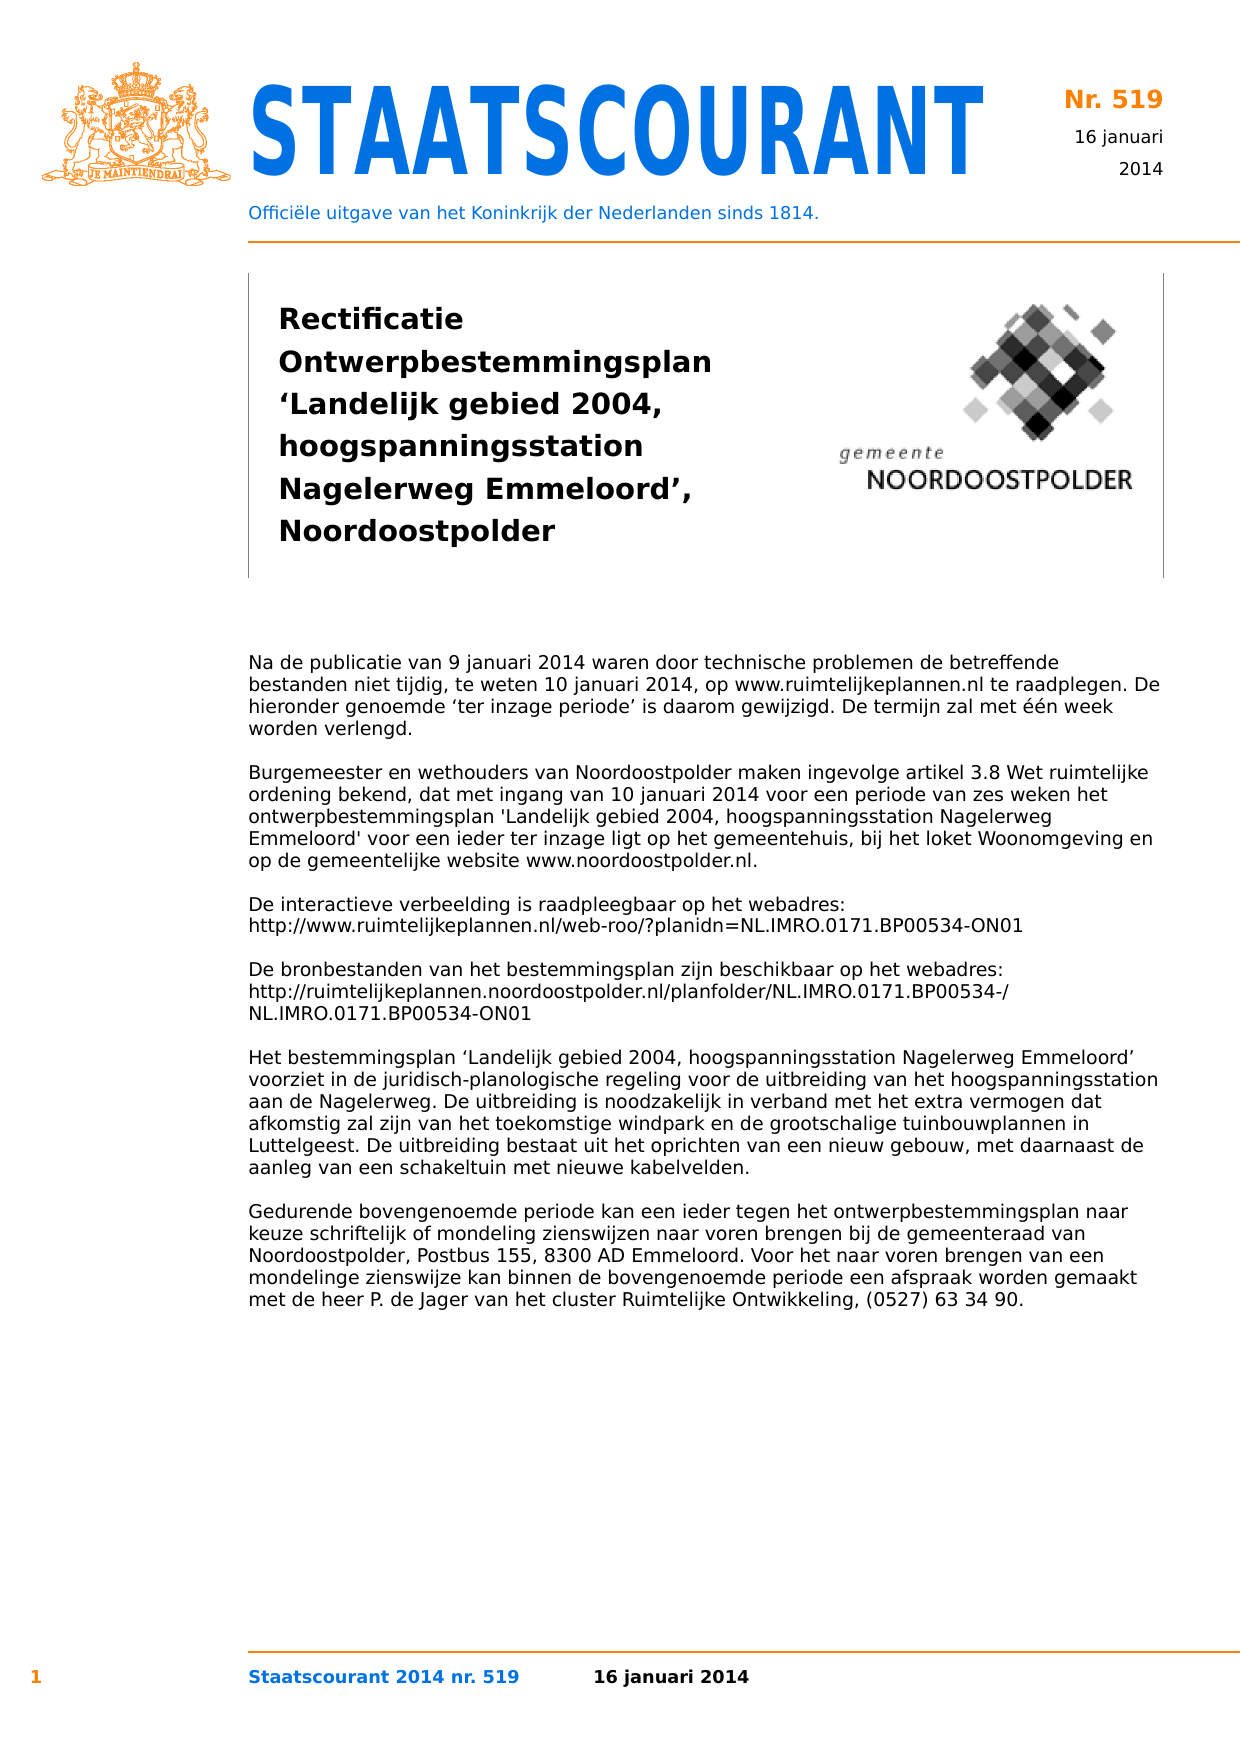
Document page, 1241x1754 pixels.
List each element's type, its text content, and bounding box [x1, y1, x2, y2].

table_header Nr. 519 [998, 62, 1240, 121]
table_header STAATSCOURANT [248, 62, 998, 203]
text http://www.ruimtelijkeplannen.nl/web-roo/?planidn=NL.IMRO.0171.BP00534-ON01 [248, 915, 1163, 937]
text Gedurende bovengenoemde periode kan een ieder tegen het ontwerpbestemmingsplan naar keuze schriftelijk of mondeling zienswijzen naar voren brengen bij de gemeenteraad van Noordoostpolder, Postbus 155, 8300 AD Emmeloord. Voor het naar voren brengen van een mondelinge zienswijze kan binnen de bovengenoemde periode een afspraak worden gemaakt met de heer P. de Jager van het cluster Ruimtelijke Ontwikkeling, (0527) 63 34 90. [248, 1201, 1163, 1311]
picture [41, 62, 231, 186]
subtitle Rectificatie Ontwerpbestemmingsplan ‘Landelijk gebied 2004, hoogspanningsstation Nagelerweg Emmeloord’, Noordoostpolder [249, 273, 1163, 578]
text Burgemeester en wethouders van Noordoostpolder maken ingevolge artikel 3.8 Wet ruimtelijke ordening bekend, dat met ingang van 10 januari 2014 voor een periode van zes weken het ontwerpbestemmingsplan 'Landelijk gebied 2004, hoogspanningsstation Nagelerweg Emmeloord' voor een ieder ter inzage ligt op het gemeentehuis, bij het loket Woonomgeving en op de gemeentelijke website www.noordoostpolder.nl. [248, 762, 1163, 872]
text De bronbestanden van het bestemmingsplan zijn beschikbaar op het webadres: [248, 959, 1163, 981]
text http://ruimtelijkeplannen.noordoostpolder.nl/planfolder/NL.IMRO.0171.BP00534-/NL.IMRO.0171.BP00534-ON01 [248, 981, 1163, 1025]
table_cell 16 januari [998, 121, 1240, 153]
table_cell 2014 [998, 153, 1240, 203]
text Het bestemmingsplan ‘Landelijk gebied 2004, hoogspanningsstation Nagelerweg Emmeloord’ voorziet in de juridisch-planologische regeling voor de uitbreiding van het hoogspanningsstation aan de Nagelerweg. De uitbreiding is noodzakelijk in verband met het extra vermogen dat afkomstig zal zijn van het toekomstige windpark en de grootschalige tuinbouwplannen in Luttelgeest. De uitbreiding bestaat uit het oprichten van een nieuw gebouw, met daarnaast de aanleg van een schakeltuin met nieuwe kabelvelden. [248, 1047, 1163, 1179]
table_cell Officiële uitgave van het Koninkrijk der Nederlanden sinds 1814. [248, 203, 1240, 241]
picture [838, 302, 1134, 492]
table_header [25, 62, 248, 241]
text Na de publicatie van 9 januari 2014 waren door technische problemen de betreffende bestanden niet tijdig, te weten 10 januari 2014, op www.ruimtelijkeplannen.nl te raadplegen. De hieronder genoemde ‘ter inzage periode’ is daarom gewijzigd. De termijn zal met één week worden verlengd. [248, 652, 1163, 740]
text De interactieve verbeelding is raadpleegbaar op het webadres: [248, 893, 1163, 915]
